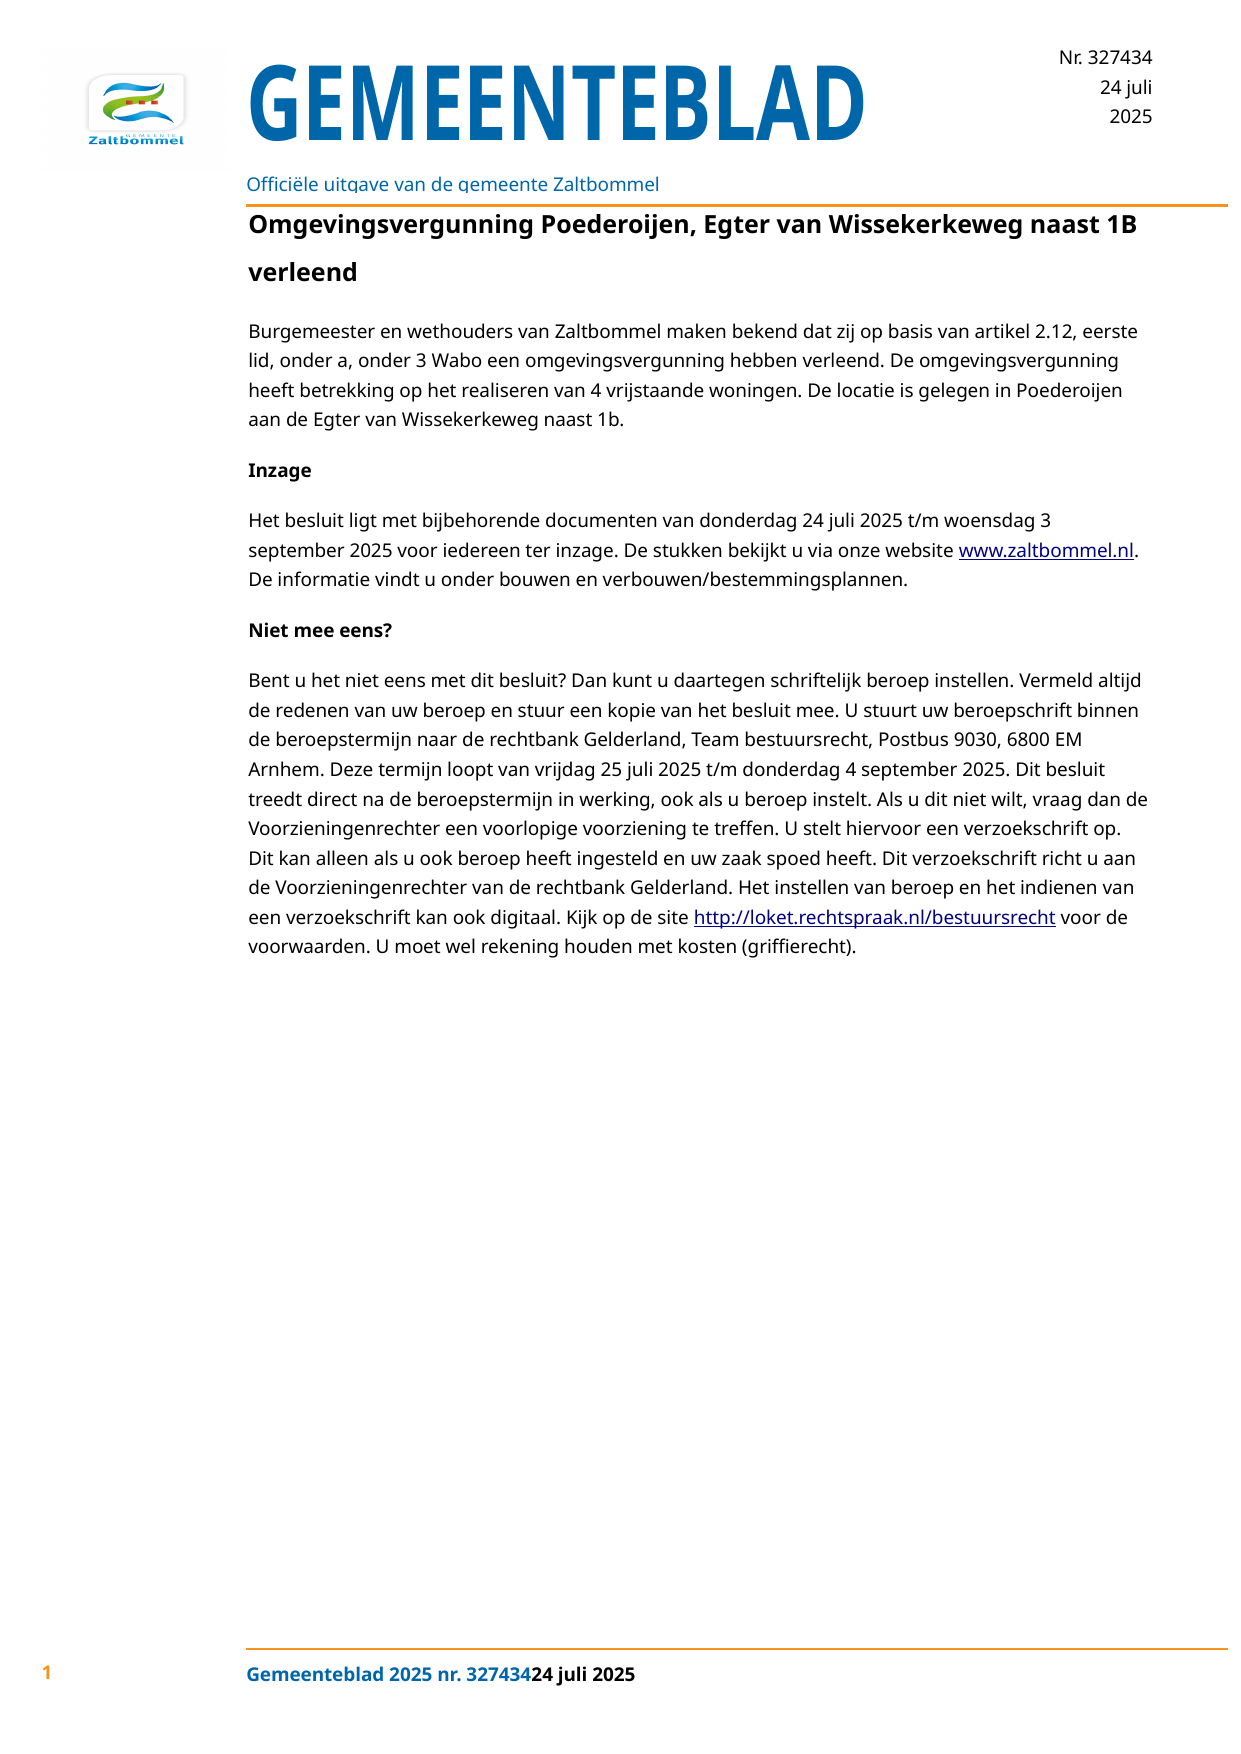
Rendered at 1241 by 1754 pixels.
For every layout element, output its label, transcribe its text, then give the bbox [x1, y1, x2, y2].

text Inzage [248, 457, 1152, 483]
text Bent u het niet eens met dit besluit? Dan kunt u daartegen schriftelijk beroep instellen. Vermeld altijd de redenen van uw beroep en stuur een kopie van het besluit mee. U stuurt uw beroepschrift binnen de beroepstermijn naar de rechtbank Gelderland, Team bestuursrecht, Postbus 9030, 6800 EM Arnhem. Deze termijn loopt van vrijdag 25 juli 2025 t/m donderdag 4 september 2025. Dit besluit treedt direct na de beroepstermijn in werking, ook als u beroep instelt. Als u dit niet wilt, vraag dan de Voorzieningenrechter een voorlopige voorziening te treffen. U stelt hiervoor een verzoekschrift op. Dit kan alleen als u ook beroep heeft ingesteld en uw zaak spoed heeft. Dit verzoekschrift richt u aan de Voorzieningenrechter van de rechtbank Gelderland. Het instellen van beroep en het indienen van een verzoekschrift kan ook digitaal. Kijk op de site http://loket.rechtspraak.nl/bestuursrecht voor de voorwaarden. U moet wel rekening houden met kosten (griffierecht). [248, 667, 1152, 959]
text Omgevingsvergunning Poederoijen, Egter van Wissekerkeweg naast 1B verleend [248, 207, 1152, 288]
text Niet mee eens? [248, 617, 1152, 643]
text Het besluit ligt met bijbehorende documenten van donderdag 24 juli 2025 t/m woensdag 3 september 2025 voor iedereen ter inzage. De stukken bekijkt u via onze website www.zaltbommel.nl. De informatie vindt u onder bouwen en verbouwen/bestemmingsplannen. [248, 507, 1152, 592]
picture [41, 47, 231, 172]
text Burgemeester en wethouders van Zaltbommel maken bekend dat zij op basis van artikel 2.12, eerste lid, onder a, onder 3 Wabo een omgevingsvergunning hebben verleend. De omgevingsvergunning heeft betrekking op het realiseren van 4 vrijstaande woningen. De locatie is gelegen in Poederoijen aan de Egter van Wissekerkeweg naast 1b. [248, 318, 1152, 432]
